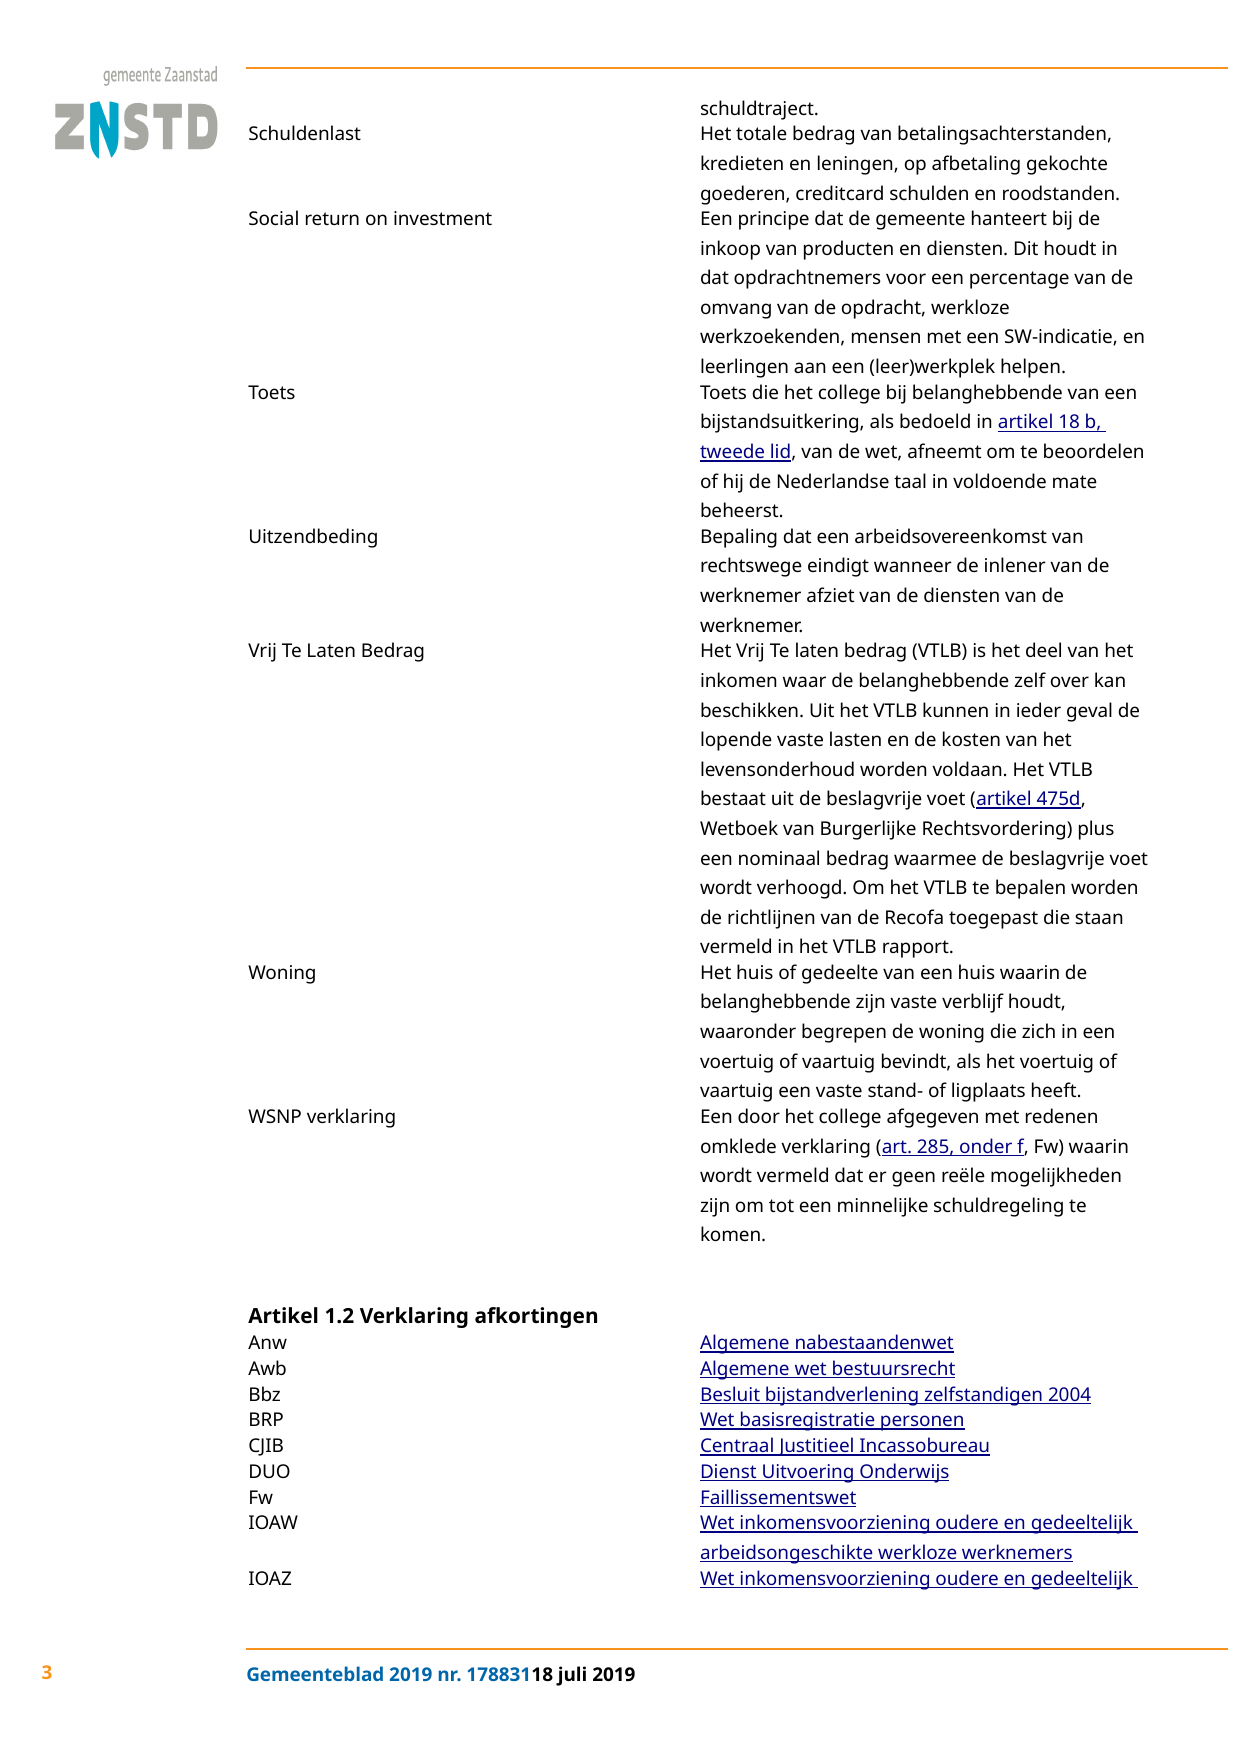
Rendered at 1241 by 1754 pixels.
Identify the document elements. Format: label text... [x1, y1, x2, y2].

table_cell CJIB [248, 1433, 700, 1458]
table_cell Uitzendbeding [248, 523, 700, 638]
table_cell Het huis of gedeelte van een huis waarin de belanghebbende zijn vaste verblijf houdt, waaronder begrepen de woning die zich in een voertuig of vaartuig bevindt, als het voertuig of vaartuig een vaste stand- of ligplaats heeft. [700, 959, 1152, 1103]
table_cell Dienst Uitvoering Onderwijs [700, 1458, 1152, 1484]
table_cell Toets [248, 379, 700, 523]
table_cell Faillissementswet [700, 1484, 1152, 1509]
table_cell Centraal Justitieel Incassobureau [700, 1433, 1152, 1458]
table_cell Een principe dat de gemeente hanteert bij de inkoop van producten en diensten. Dit houdt in dat opdrachtnemers voor een percentage van de omvang van de opdracht, werkloze werkzoekenden, mensen met een SW-indicatie, en leerlingen aan een (leer)werkplek helpen. [700, 205, 1152, 379]
table_cell Vrij Te Laten Bedrag [248, 638, 700, 959]
table_cell DUO [248, 1458, 700, 1484]
table_cell Bbz [248, 1381, 700, 1407]
table_cell IOAW [248, 1510, 700, 1565]
table_cell Awb [248, 1355, 700, 1381]
table_cell schuldtraject. [700, 95, 1152, 121]
table_cell Fw [248, 1484, 700, 1509]
table_cell Schuldenlast [248, 121, 700, 205]
table_cell Toets die het college bij belanghebbende van een bijstandsuitkering, als bedoeld in artikel 18 b, tweede lid, van de wet, afneemt om te beoordelen of hij de Nederlandse taal in voldoende mate beheerst. [700, 379, 1152, 523]
table_cell Bepaling dat een arbeidsovereenkomst van rechtswege eindigt wanneer de inlener van de werknemer afziet van de diensten van de werknemer. [700, 523, 1152, 638]
table_cell Wet inkomensvoorziening oudere en gedeeltelijk arbeidsongeschikte werkloze werknemers [700, 1510, 1152, 1565]
table_cell Een door het college afgegeven met redenen omklede verklaring (art. 285, onder f, Fw) waarin wordt vermeld dat er geen reële mogelijkheden zijn om tot een minnelijke schuldregeling te komen. [700, 1103, 1152, 1247]
table_cell Het Vrij Te laten bedrag (VTLB) is het deel van het inkomen waar de belanghebbende zelf over kan beschikken. Uit het VTLB kunnen in ieder geval de lopende vaste lasten en de kosten van het levensonderhoud worden voldaan. Het VTLB bestaat uit de beslagvrije voet (artikel 475d, Wetboek van Burgerlijke Rechtsvordering) plus een nominaal bedrag waarmee de beslagvrije voet wordt verhoogd. Om het VTLB te bepalen worden de richtlijnen van de Recofa toegepast die staan vermeld in het VTLB rapport. [700, 638, 1152, 959]
table_cell Social return on investment [248, 205, 700, 379]
table_cell Het totale bedrag van betalingsachterstanden, kredieten en leningen, op afbetaling gekochte goederen, creditcard schulden en roodstanden. [700, 121, 1152, 205]
table_cell Besluit bijstandverlening zelfstandigen 2004 [700, 1381, 1152, 1407]
table_header Anw [248, 1330, 700, 1355]
table_cell Algemene wet bestuursrecht [700, 1355, 1152, 1381]
picture [41, 47, 231, 172]
table_cell Woning [248, 959, 700, 1103]
table_cell Wet basisregistratie personen [700, 1407, 1152, 1432]
table_cell BRP [248, 1407, 700, 1432]
table_cell IOAZ [248, 1565, 700, 1591]
text Artikel 1.2 Verklaring afkortingen [248, 1301, 1152, 1329]
table_cell [248, 95, 700, 121]
table_header Algemene nabestaandenwet [700, 1330, 1152, 1355]
table_cell Wet inkomensvoorziening oudere en gedeeltelijk [700, 1565, 1152, 1591]
table_cell WSNP verklaring [248, 1103, 700, 1247]
